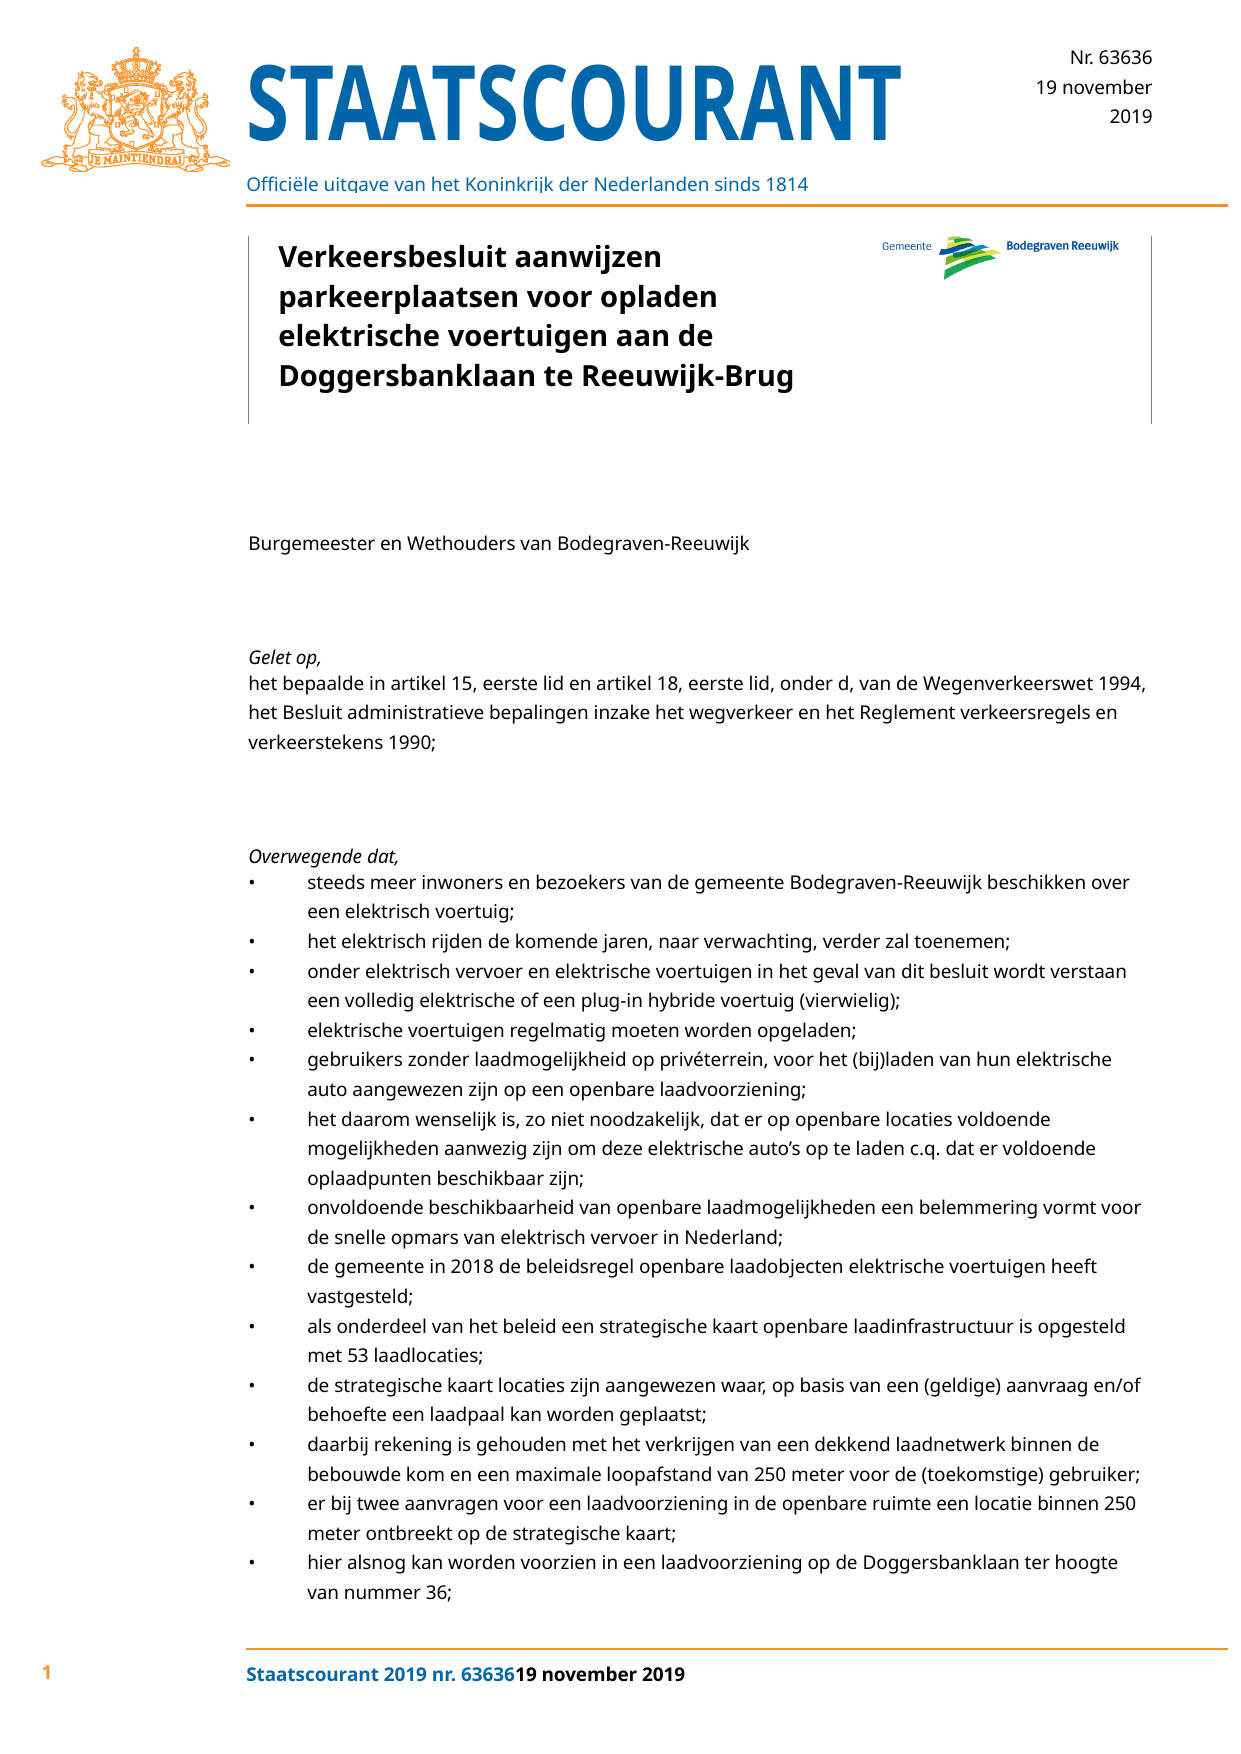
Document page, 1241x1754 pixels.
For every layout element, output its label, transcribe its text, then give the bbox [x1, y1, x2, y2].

list elektrische voertuigen regelmatig moeten worden opgeladen; [248, 1017, 1152, 1043]
picture [882, 236, 1119, 280]
list het elektrisch rijden de komende jaren, naar verwachting, verder zal toenemen; [248, 928, 1152, 954]
text Gelet op, [248, 644, 1152, 670]
text Overwegende dat, [248, 843, 1152, 869]
text het bepaalde in artikel 15, eerste lid en artikel 18, eerste lid, onder d, van de Wegenverkeerswet 1994, het Besluit administratieve bepalingen inzake het wegverkeer en het Reglement verkeersregels en verkeerstekens 1990; [248, 670, 1152, 755]
list de strategische kaart locaties zijn aangewezen waar, op basis van een (geldige) aanvraag en/of behoefte een laadpaal kan worden geplaatst; [248, 1372, 1152, 1427]
text Burgemeester en Wethouders van Bodegraven-Reeuwijk [248, 530, 1152, 556]
list gebruikers zonder laadmogelijkheid op privéterrein, voor het (bij)laden van hun elektrische auto aangewezen zijn op een openbare laadvoorziening; [248, 1047, 1152, 1102]
table_header [850, 236, 1151, 424]
list steeds meer inwoners en bezoekers van de gemeente Bodegraven-Reeuwijk beschikken over een elektrisch voertuig; [248, 869, 1152, 924]
list het daarom wenselijk is, zo niet noodzakelijk, dat er op openbare locaties voldoende mogelijkheden aanwezig zijn om deze elektrische auto’s op te laden c.q. dat er voldoende oplaadpunten beschikbaar zijn; [248, 1106, 1152, 1191]
list daarbij rekening is gehouden met het verkrijgen van een dekkend laadnetwerk binnen de bebouwde kom en een maximale loopafstand van 250 meter voor de (toekomstige) gebruiker; [248, 1431, 1152, 1487]
list als onderdeel van het beleid een strategische kaart openbare laadinfrastructuur is opgesteld met 53 laadlocaties; [248, 1313, 1152, 1368]
list er bij twee aanvragen voor een laadvoorziening in de openbare ruimte een locatie binnen 250 meter ontbreekt op de strategische kaart; [248, 1490, 1152, 1546]
list onder elektrisch vervoer en elektrische voertuigen in het geval van dit besluit wordt verstaan een volledig elektrische of een plug-in hybride voertuig (vierwielig); [248, 958, 1152, 1013]
list de gemeente in 2018 de beleidsregel openbare laadobjecten elektrische voertuigen heeft vastgesteld; [248, 1254, 1152, 1309]
list hier alsnog kan worden voorzien in een laadvoorziening op de Doggersbanklaan ter hoogte van nummer 36; [248, 1549, 1152, 1605]
picture [41, 47, 231, 172]
list onvoldoende beschikbaarheid van openbare laadmogelijkheden een belemmering vormt voor de snelle opmars van elektrisch vervoer in Nederland; [248, 1194, 1152, 1250]
table_header Verkeersbesluit aanwijzen parkeerplaatsen voor opladen elektrische voertuigen aan de Doggersbanklaan te Reeuwijk-Brug [249, 236, 850, 424]
